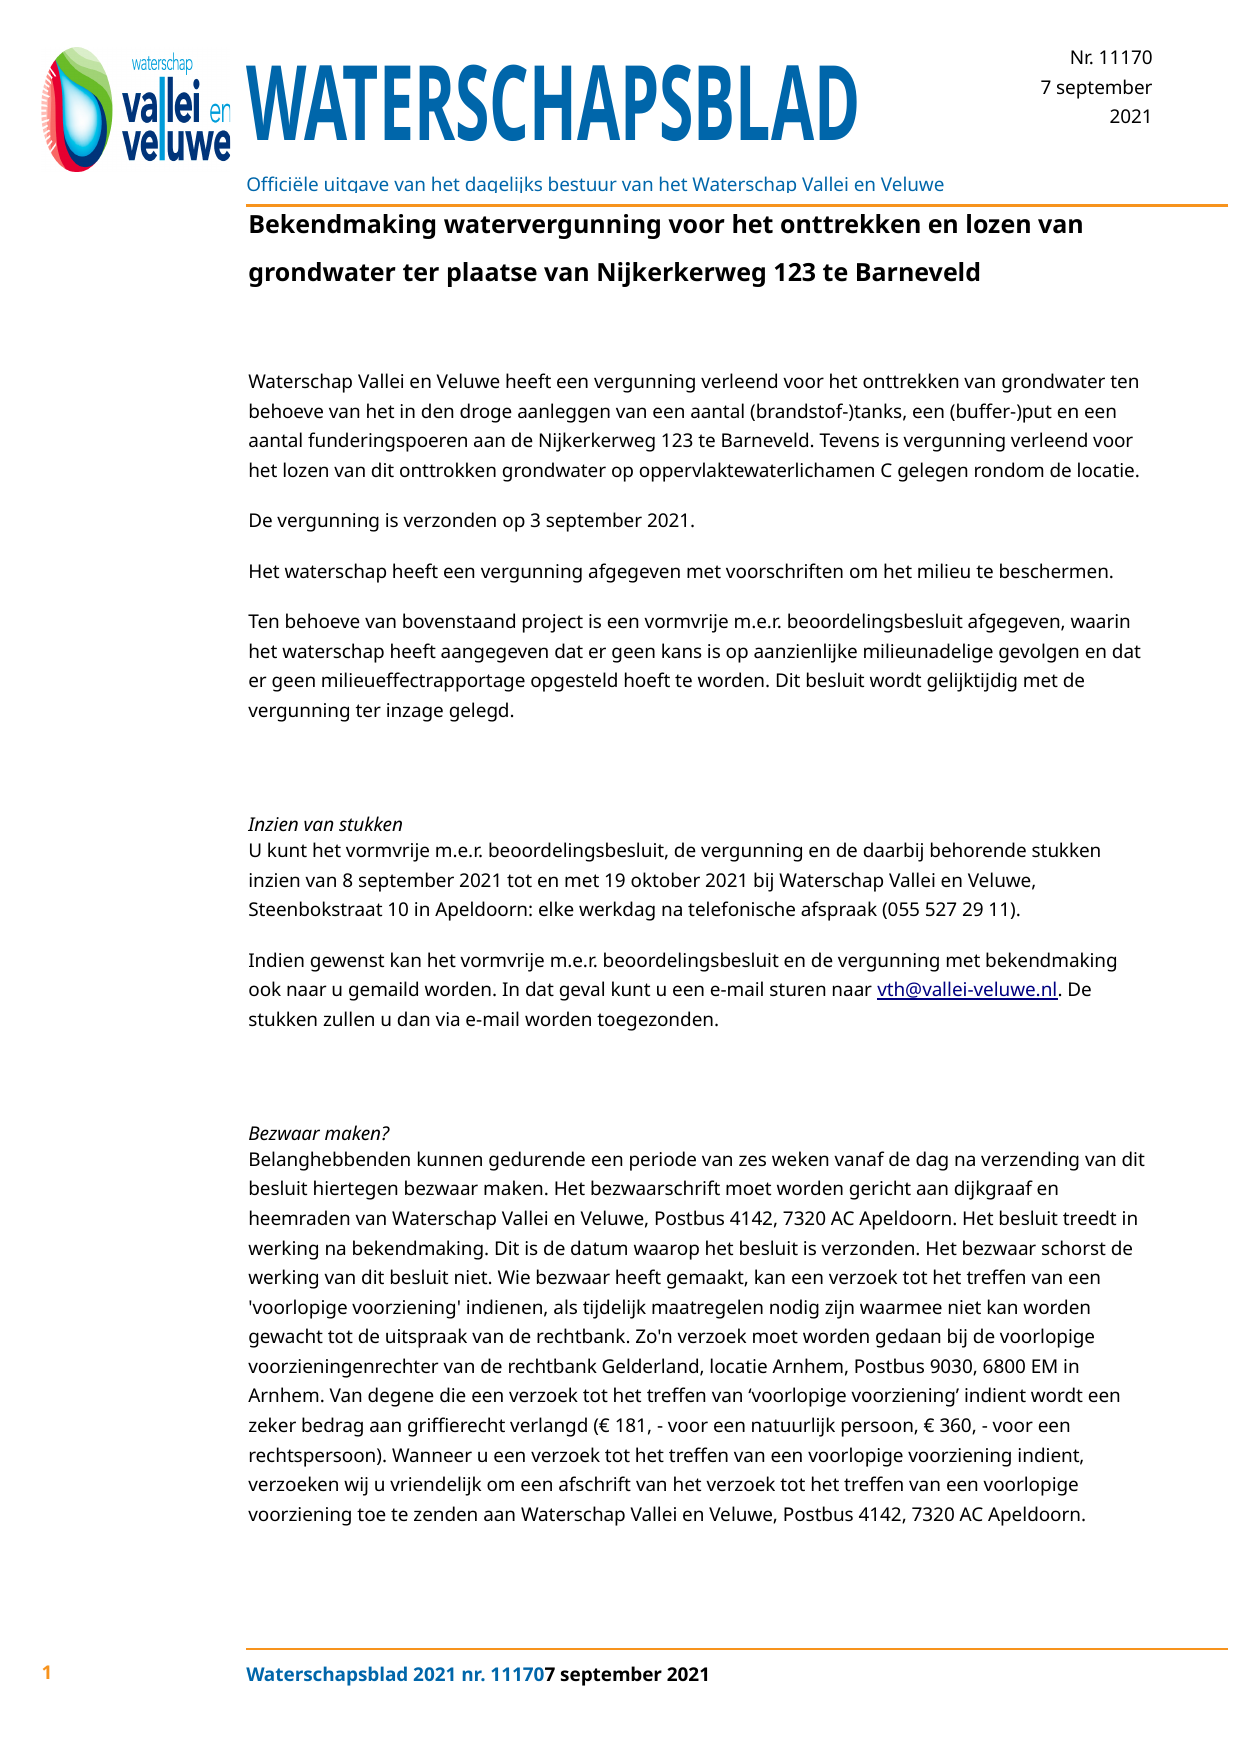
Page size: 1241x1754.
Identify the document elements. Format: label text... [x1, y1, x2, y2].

text Bekendmaking watervergunning voor het onttrekken en lozen van grondwater ter plaatse van Nijkerkerweg 123 te Barneveld [248, 207, 1152, 288]
text Ten behoeve van bovenstaand project is een vormvrije m.e.r. beoordelingsbesluit afgegeven, waarin het waterschap heeft aangegeven dat er geen kans is op aanzienlijke milieunadelige gevolgen en dat er geen milieueffectrapportage opgesteld hoeft te worden. Dit besluit wordt gelijktijdig met de vergunning ter inzage gelegd. [248, 608, 1152, 723]
text Bezwaar maken? [248, 1120, 1152, 1146]
picture [41, 47, 231, 172]
text U kunt het vormvrije m.e.r. beoordelingsbesluit, de vergunning en de daarbij behorende stukken inzien van 8 september 2021 tot en met 19 oktober 2021 bij Waterschap Vallei en Veluwe, Steenbokstraat 10 in Apeldoorn: elke werkdag na telefonische afspraak (055 527 29 11). [248, 837, 1152, 922]
text Het waterschap heeft een vergunning afgegeven met voorschriften om het milieu te beschermen. [248, 558, 1152, 584]
text Indien gewenst kan het vormvrije m.e.r. beoordelingsbesluit en de vergunning met bekendmaking ook naar u gemaild worden. In dat geval kunt u een e-mail sturen naar vth@vallei-veluwe.nl. De stukken zullen u dan via e-mail worden toegezonden. [248, 947, 1152, 1032]
text Belanghebbenden kunnen gedurende een periode van zes weken vanaf de dag na verzending van dit besluit hiertegen bezwaar maken. Het bezwaarschrift moet worden gericht aan dijkgraaf en heemraden van Waterschap Vallei en Veluwe, Postbus 4142, 7320 AC Apeldoorn. Het besluit treedt in werking na bekendmaking. Dit is de datum waarop het besluit is verzonden. Het bezwaar schorst de werking van dit besluit niet. Wie bezwaar heeft gemaakt, kan een verzoek tot het treffen van een 'voorlopige voorziening' indienen, als tijdelijk maatregelen nodig zijn waarmee niet kan worden gewacht tot de uitspraak van de rechtbank. Zo'n verzoek moet worden gedaan bij de voorlopige voorzieningenrechter van de rechtbank Gelderland, locatie Arnhem, Postbus 9030, 6800 EM in Arnhem. Van degene die een verzoek tot het treffen van ‘voorlopige voorziening’ indient wordt een zeker bedrag aan griffierecht verlangd (€ 181, - voor een natuurlijk persoon, € 360, - voor een rechtspersoon). Wanneer u een verzoek tot het treffen van een voorlopige voorziening indient, verzoeken wij u vriendelijk om een afschrift van het verzoek tot het treffen van een voorlopige voorziening toe te zenden aan Waterschap Vallei en Veluwe, Postbus 4142, 7320 AC Apeldoorn. [248, 1146, 1152, 1527]
text Waterschap Vallei en Veluwe heeft een vergunning verleend voor het onttrekken van grondwater ten behoeve van het in den droge aanleggen van een aantal (brandstof-)tanks, een (buffer-)put en een aantal funderingspoeren aan de Nijkerkerweg 123 te Barneveld. Tevens is vergunning verleend voor het lozen van dit onttrokken grondwater op oppervlaktewaterlichamen C gelegen rondom de locatie. [248, 368, 1152, 483]
text Inzien van stukken [248, 811, 1152, 837]
text De vergunning is verzonden op 3 september 2021. [248, 507, 1152, 533]
